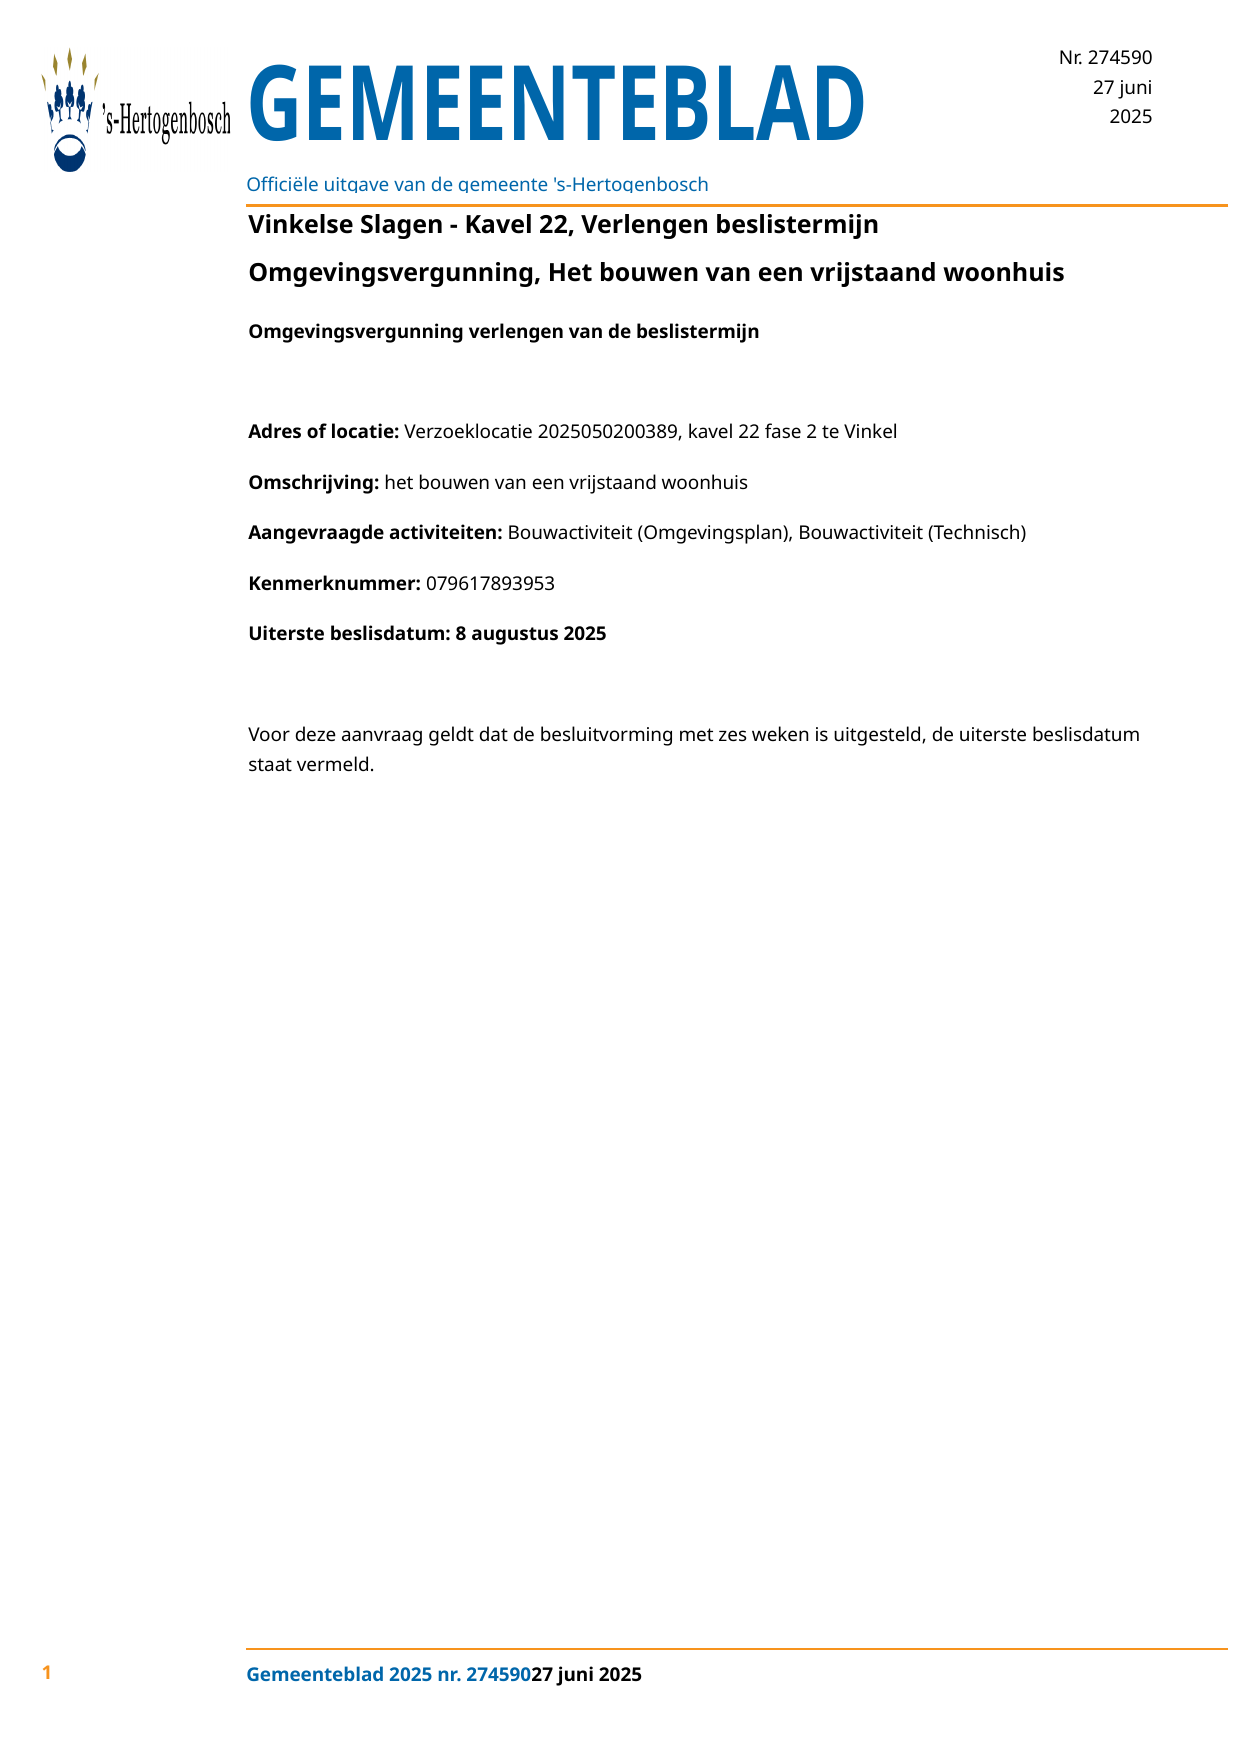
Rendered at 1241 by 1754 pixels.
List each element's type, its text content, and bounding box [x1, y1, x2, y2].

text Vinkelse Slagen - Kavel 22, Verlengen beslistermijn Omgevingsvergunning, Het bouwen van een vrijstaand woonhuis [248, 207, 1152, 288]
text Voor deze aanvraag geldt dat de besluitvorming met zes weken is uitgesteld, de uiterste beslisdatum staat vermeld. [248, 721, 1152, 777]
picture [41, 47, 231, 172]
text Kenmerknummer: 079617893953 [248, 570, 1152, 596]
text Aangevraagde activiteiten: Bouwactiviteit (Omgevingsplan), Bouwactiviteit (Technisch) [248, 519, 1152, 545]
text Uiterste beslisdatum: 8 augustus 2025 [248, 620, 1152, 646]
text Omschrijving: het bouwen van een vrijstaand woonhuis [248, 469, 1152, 495]
text Adres of locatie: Verzoeklocatie 2025050200389, kavel 22 fase 2 te Vinkel [248, 419, 1152, 444]
text Omgevingsvergunning verlengen van de beslistermijn [248, 318, 1152, 344]
